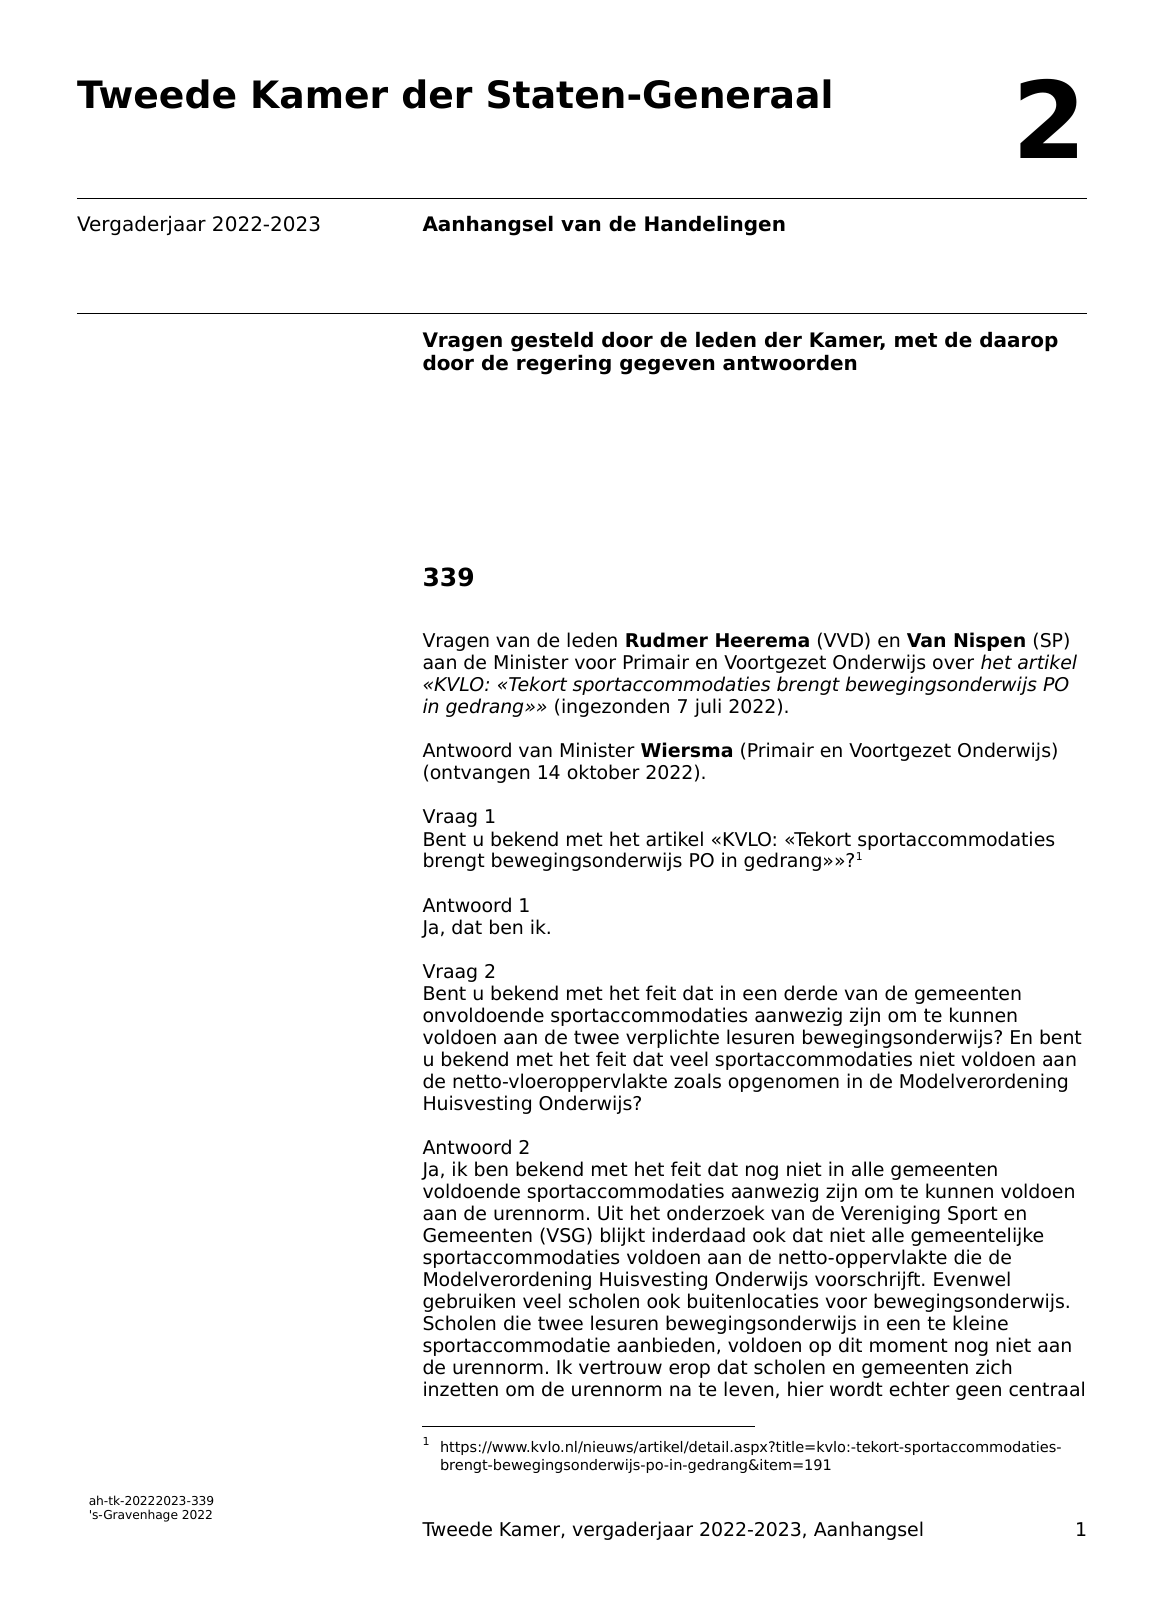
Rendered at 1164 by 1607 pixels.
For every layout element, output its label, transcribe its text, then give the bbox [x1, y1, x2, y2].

text ah-tk-20222023-339 [88, 1494, 323, 1508]
text Vraag 2 [422, 961, 1087, 983]
table_header Tweede Kamer der Staten-Generaal [77, 59, 886, 198]
text 's-Gravenhage 2022 [88, 1508, 323, 1522]
table_cell Vragen gesteld door de leden der Kamer, met de daarop door de regering gegeven antwoorden [422, 314, 1087, 375]
table_cell Vergaderjaar 2022-2023 [77, 199, 422, 313]
table_cell [77, 314, 422, 375]
table_header 2 [886, 59, 1087, 198]
text Bent u bekend met het artikel «KVLO: «Tekort sportaccommodaties brengt bewegingsonderwijs PO in gedrang»»? [422, 828, 1087, 872]
text Antwoord van Minister Wiersma (Primair en Voortgezet Onderwijs) (ontvangen 14 oktober 2022). [422, 740, 1087, 784]
table_cell Aanhangsel van de Handelingen [422, 199, 1087, 313]
text Vragen van de leden Rudmer Heerema (VVD) en Van Nispen (SP) aan de Minister voor Primair en Voortgezet Onderwijs over het artikel «KVLO: «Tekort sportaccommodaties brengt bewegingsonderwijs PO in gedrang»» (ingezonden 7 juli 2022). [422, 630, 1087, 718]
text Vraag 1 [422, 806, 1087, 828]
text 339 [422, 563, 1087, 592]
text Antwoord 2 [422, 1137, 1087, 1159]
text Ja, dat ben ik. [422, 917, 1087, 938]
text Ja, ik ben bekend met het feit dat nog niet in alle gemeenten voldoende sportaccommodaties aanwezig zijn om te kunnen voldoen aan de urennorm. Uit het onderzoek van de Vereniging Sport en Gemeenten (VSG) blijkt inderdaad ook dat niet alle gemeentelijke sportaccommodaties voldoen aan de netto-oppervlakte die de Modelverordening Huisvesting Onderwijs voorschrijft. Evenwel gebruiken veel scholen ook buitenlocaties voor bewegingsonderwijs. Scholen die twee lesuren bewegingsonderwijs in een te kleine sportaccommodatie aanbieden, voldoen op dit moment nog niet aan de urennorm. Ik vertrouw erop dat scholen en gemeenten zich inzetten om de urennorm na te leven, hier wordt echter geen centraal [422, 1159, 1087, 1401]
text Antwoord 1 [422, 894, 1087, 917]
text Bent u bekend met het feit dat in een derde van de gemeenten onvoldoende sportaccommodaties aanwezig zijn om te kunnen voldoen aan de twee verplichte lesuren bewegingsonderwijs? En bent u bekend met het feit dat veel sportaccommodaties niet voldoen aan de netto-vloeroppervlakte zoals opgenomen in de Modelverordening Huisvesting Onderwijs? [422, 983, 1087, 1114]
text https://www.kvlo.nl/nieuws/artikel/detail.aspx?title=kvlo:-tekort-sportaccommodaties-brengt-bewegingsonderwijs-po-in-gedrang&item=191 [422, 1435, 1087, 1474]
